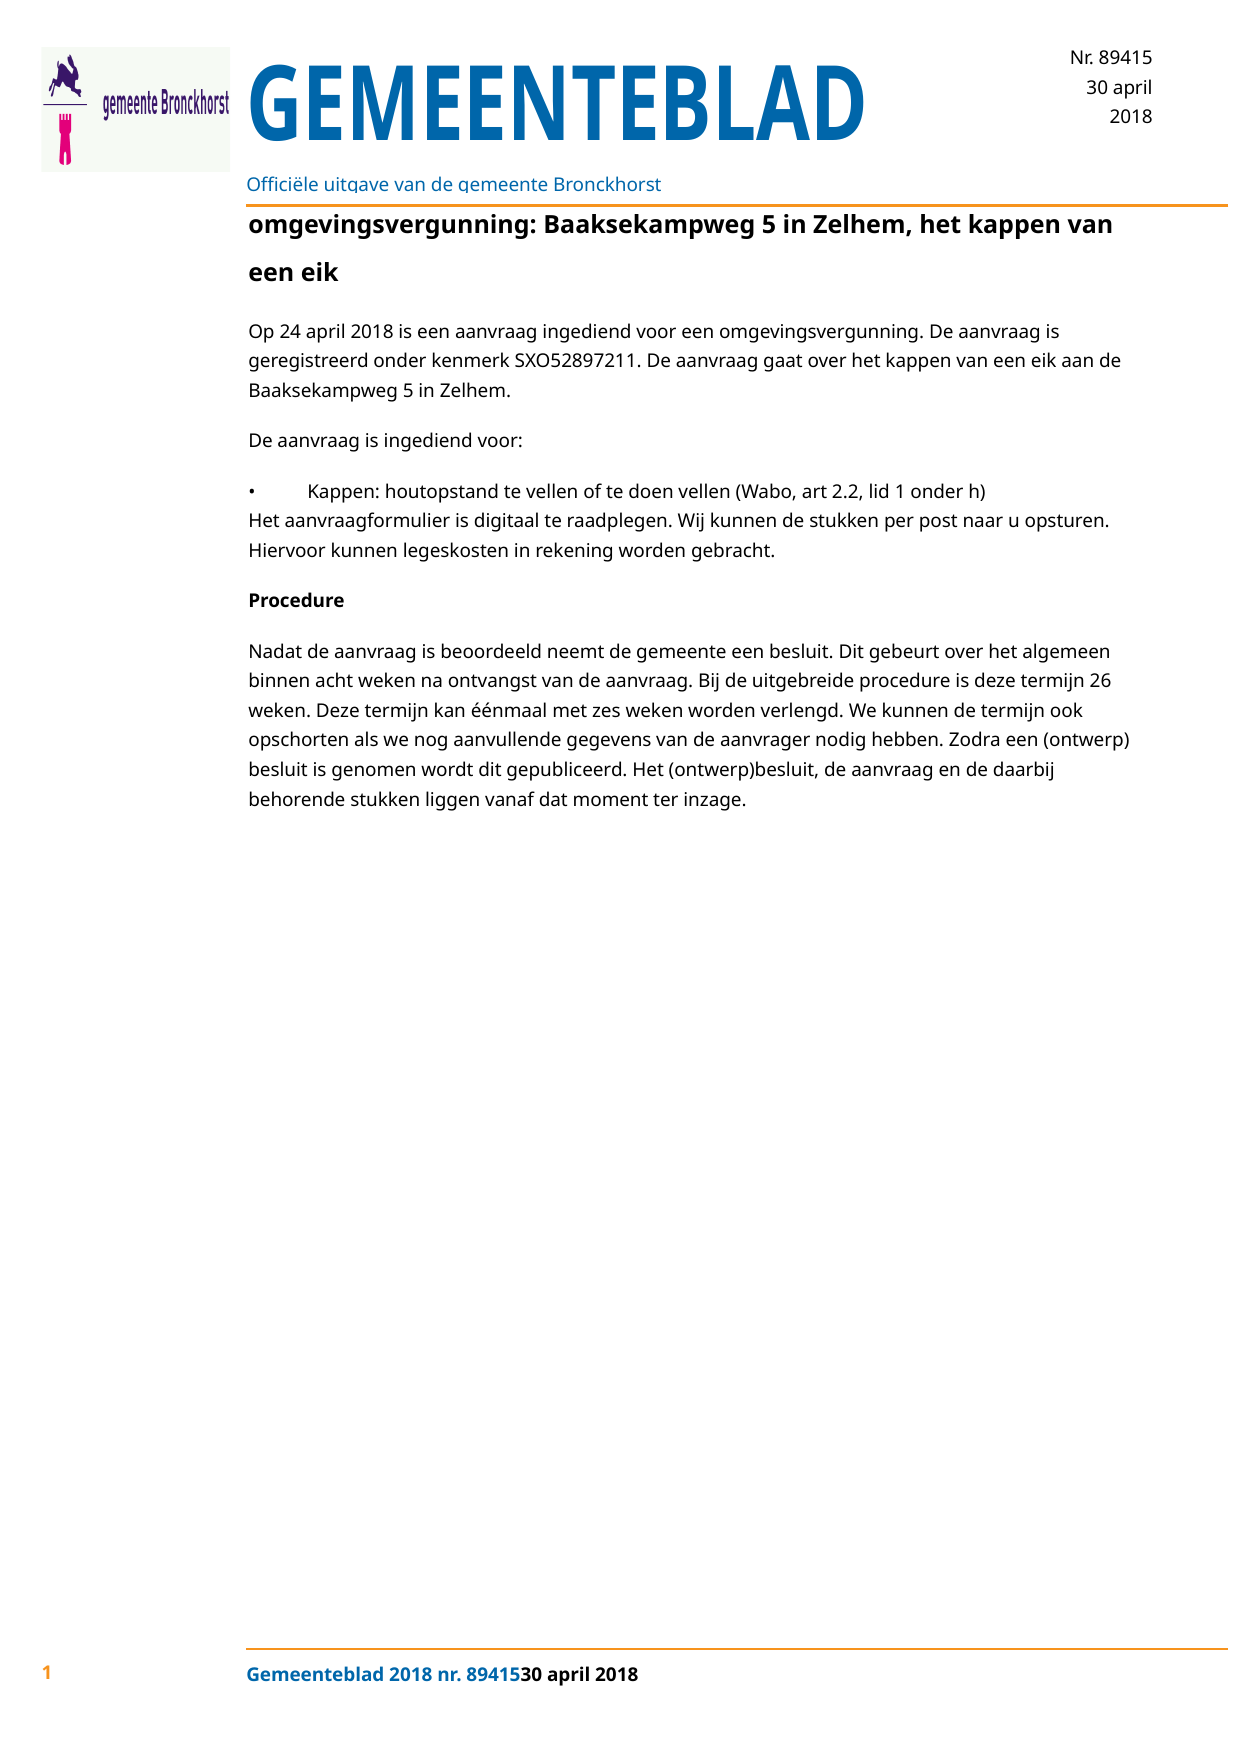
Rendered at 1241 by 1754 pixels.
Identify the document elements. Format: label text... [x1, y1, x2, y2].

text Procedure [248, 587, 1152, 613]
picture [41, 47, 231, 172]
text Het aanvraagformulier is digitaal te raadplegen. Wij kunnen de stukken per post naar u opsturen. Hiervoor kunnen legeskosten in rekening worden gebracht. [248, 507, 1152, 563]
text Nadat de aanvraag is beoordeeld neemt de gemeente een besluit. Dit gebeurt over het algemeen binnen acht weken na ontvangst van de aanvraag. Bij de uitgebreide procedure is deze termijn 26 weken. Deze termijn kan éénmaal met zes weken worden verlengd. We kunnen de termijn ook opschorten als we nog aanvullende gegevens van de aanvrager nodig hebben. Zodra een (ontwerp) besluit is genomen wordt dit gepubliceerd. Het (ontwerp)besluit, de aanvraag en de daarbij behorende stukken liggen vanaf dat moment ter inzage. [248, 638, 1152, 812]
text Op 24 april 2018 is een aanvraag ingediend voor een omgevingsvergunning. De aanvraag is geregistreerd onder kenmerk SXO52897211. De aanvraag gaat over het kappen van een eik aan de Baaksekampweg 5 in Zelhem. [248, 318, 1152, 403]
text omgevingsvergunning: Baaksekampweg 5 in Zelhem, het kappen van een eik [248, 207, 1152, 288]
list Kappen: houtopstand te vellen of te doen vellen (Wabo, art 2.2, lid 1 onder h) [248, 478, 1152, 504]
text De aanvraag is ingediend voor: [248, 427, 1152, 453]
